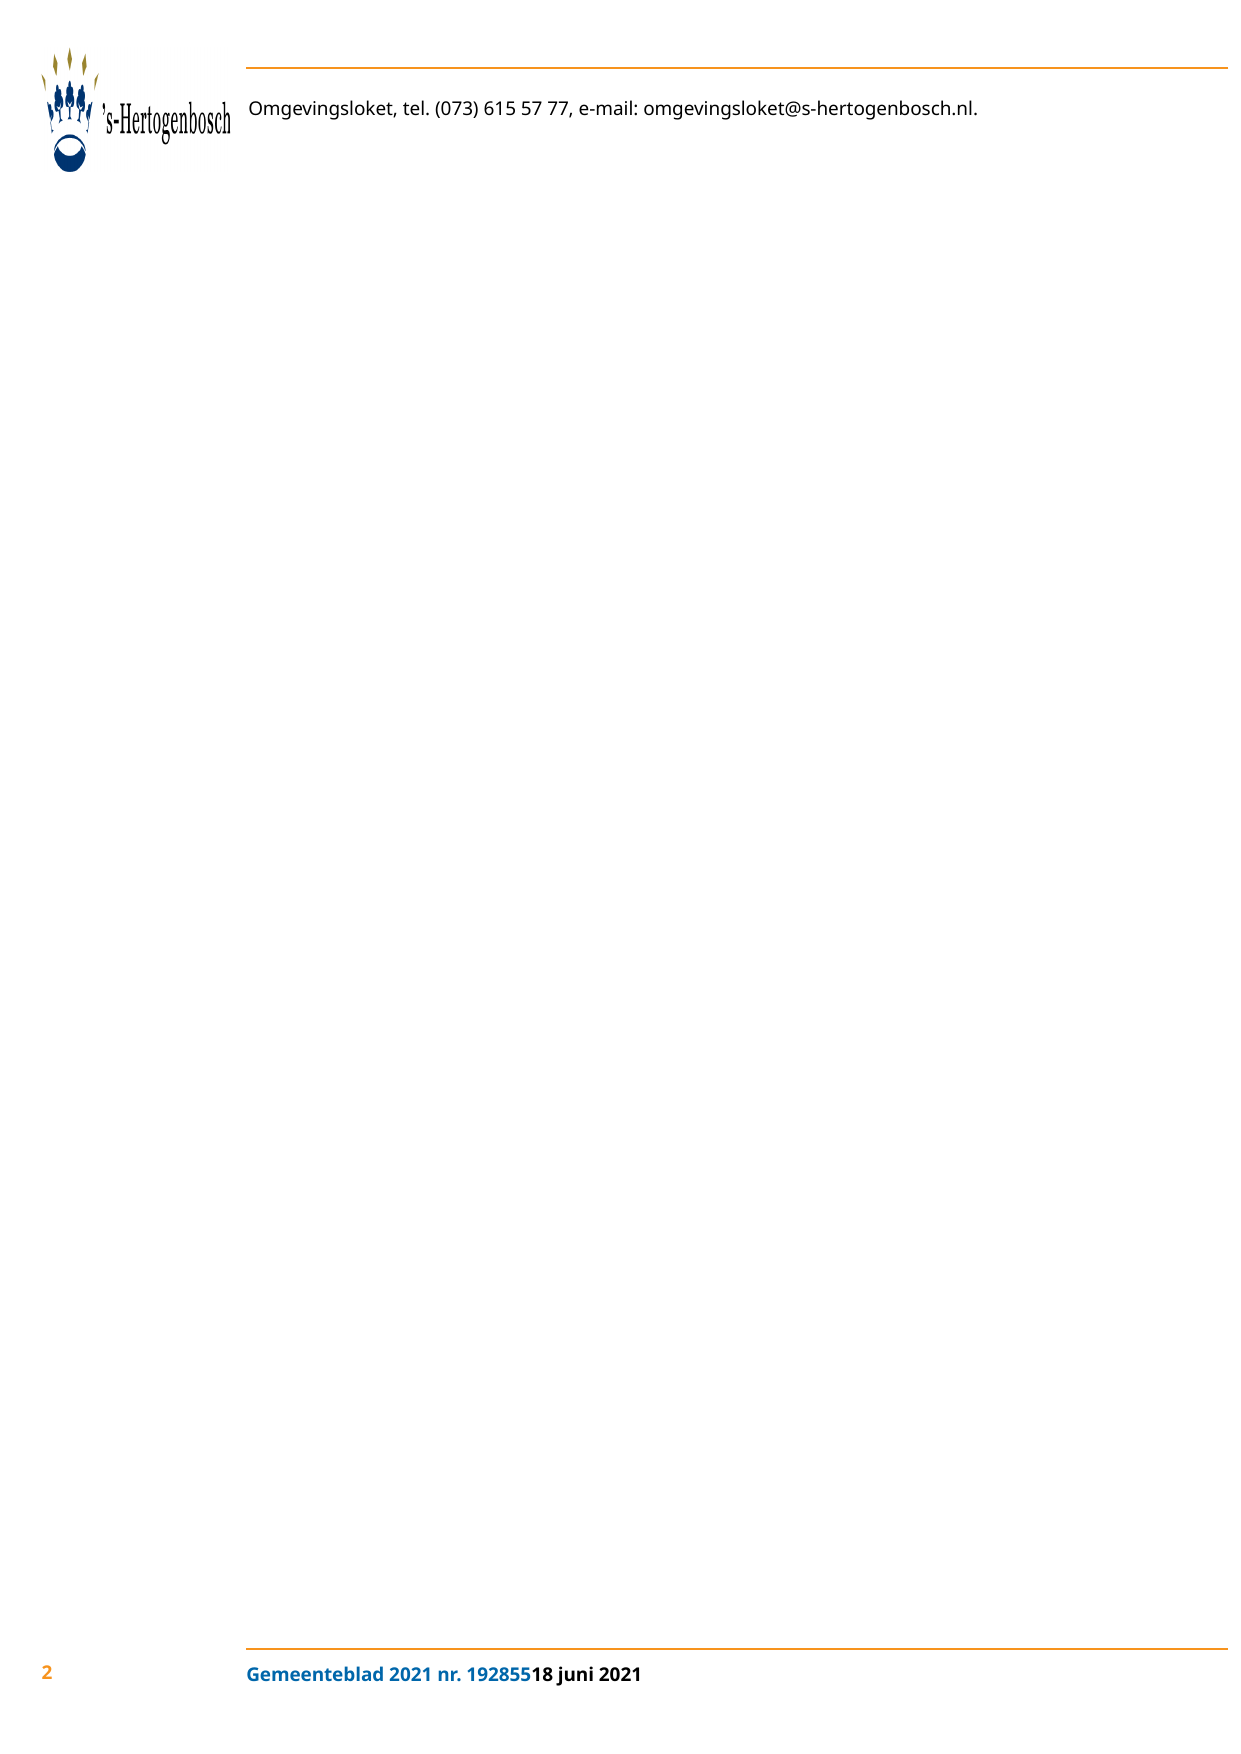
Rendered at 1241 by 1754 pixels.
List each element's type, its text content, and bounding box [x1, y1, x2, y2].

text Omgevingsloket, tel. (073) 615 57 77, e-mail: omgevingsloket@s-hertogenbosch.nl. [248, 95, 1152, 121]
picture [41, 47, 231, 172]
